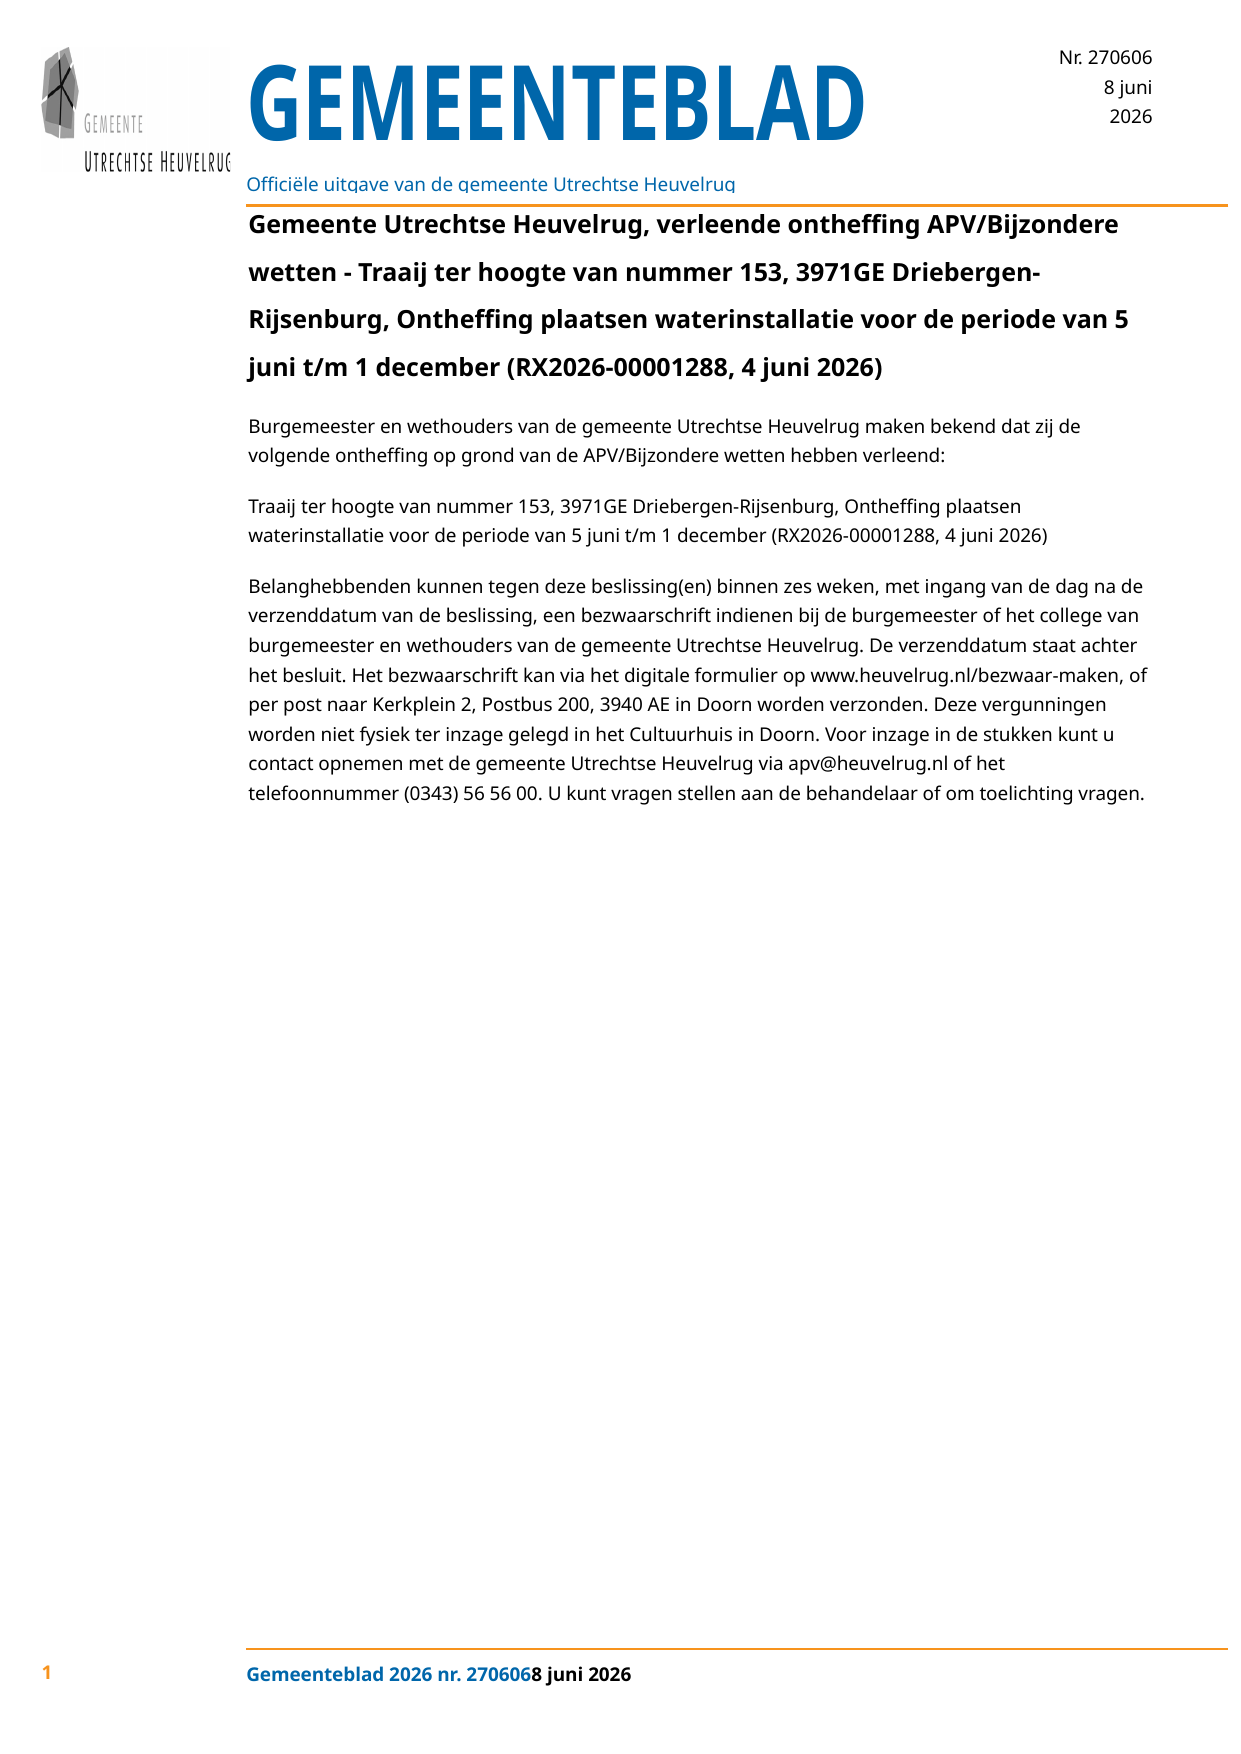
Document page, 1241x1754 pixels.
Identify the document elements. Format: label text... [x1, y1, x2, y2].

text Burgemeester en wethouders van de gemeente Utrechtse Heuvelrug maken bekend dat zij de volgende ontheffing op grond van de APV/Bijzondere wetten hebben verleend: [248, 413, 1152, 468]
text Traaij ter hoogte van nummer 153, 3971GE Driebergen-Rijsenburg, Ontheffing plaatsen waterinstallatie voor de periode van 5 juni t/m 1 december (RX2026-00001288, 4 juni 2026) [248, 493, 1152, 548]
text Gemeente Utrechtse Heuvelrug, verleende ontheffing APV/Bijzondere wetten - Traaij ter hoogte van nummer 153, 3971GE Driebergen-Rijsenburg, Ontheffing plaatsen waterinstallatie voor de periode van 5 juni t/m 1 december (RX2026-00001288, 4 juni 2026) [248, 207, 1152, 384]
picture [41, 47, 231, 172]
text Belanghebbenden kunnen tegen deze beslissing(en) binnen zes weken, met ingang van de dag na de verzenddatum van de beslissing, een bezwaarschrift indienen bij de burgemeester of het college van burgemeester en wethouders van de gemeente Utrechtse Heuvelrug. De verzenddatum staat achter het besluit. Het bezwaarschrift kan via het digitale formulier op www.heuvelrug.nl/bezwaar-maken, of per post naar Kerkplein 2, Postbus 200, 3940 AE in Doorn worden verzonden. Deze vergunningen worden niet fysiek ter inzage gelegd in het Cultuurhuis in Doorn. Voor inzage in de stukken kunt u contact opnemen met de gemeente Utrechtse Heuvelrug via apv@heuvelrug.nl of het telefoonnummer (0343) 56 56 00. U kunt vragen stellen aan de behandelaar of om toelichting vragen. [248, 573, 1152, 806]
